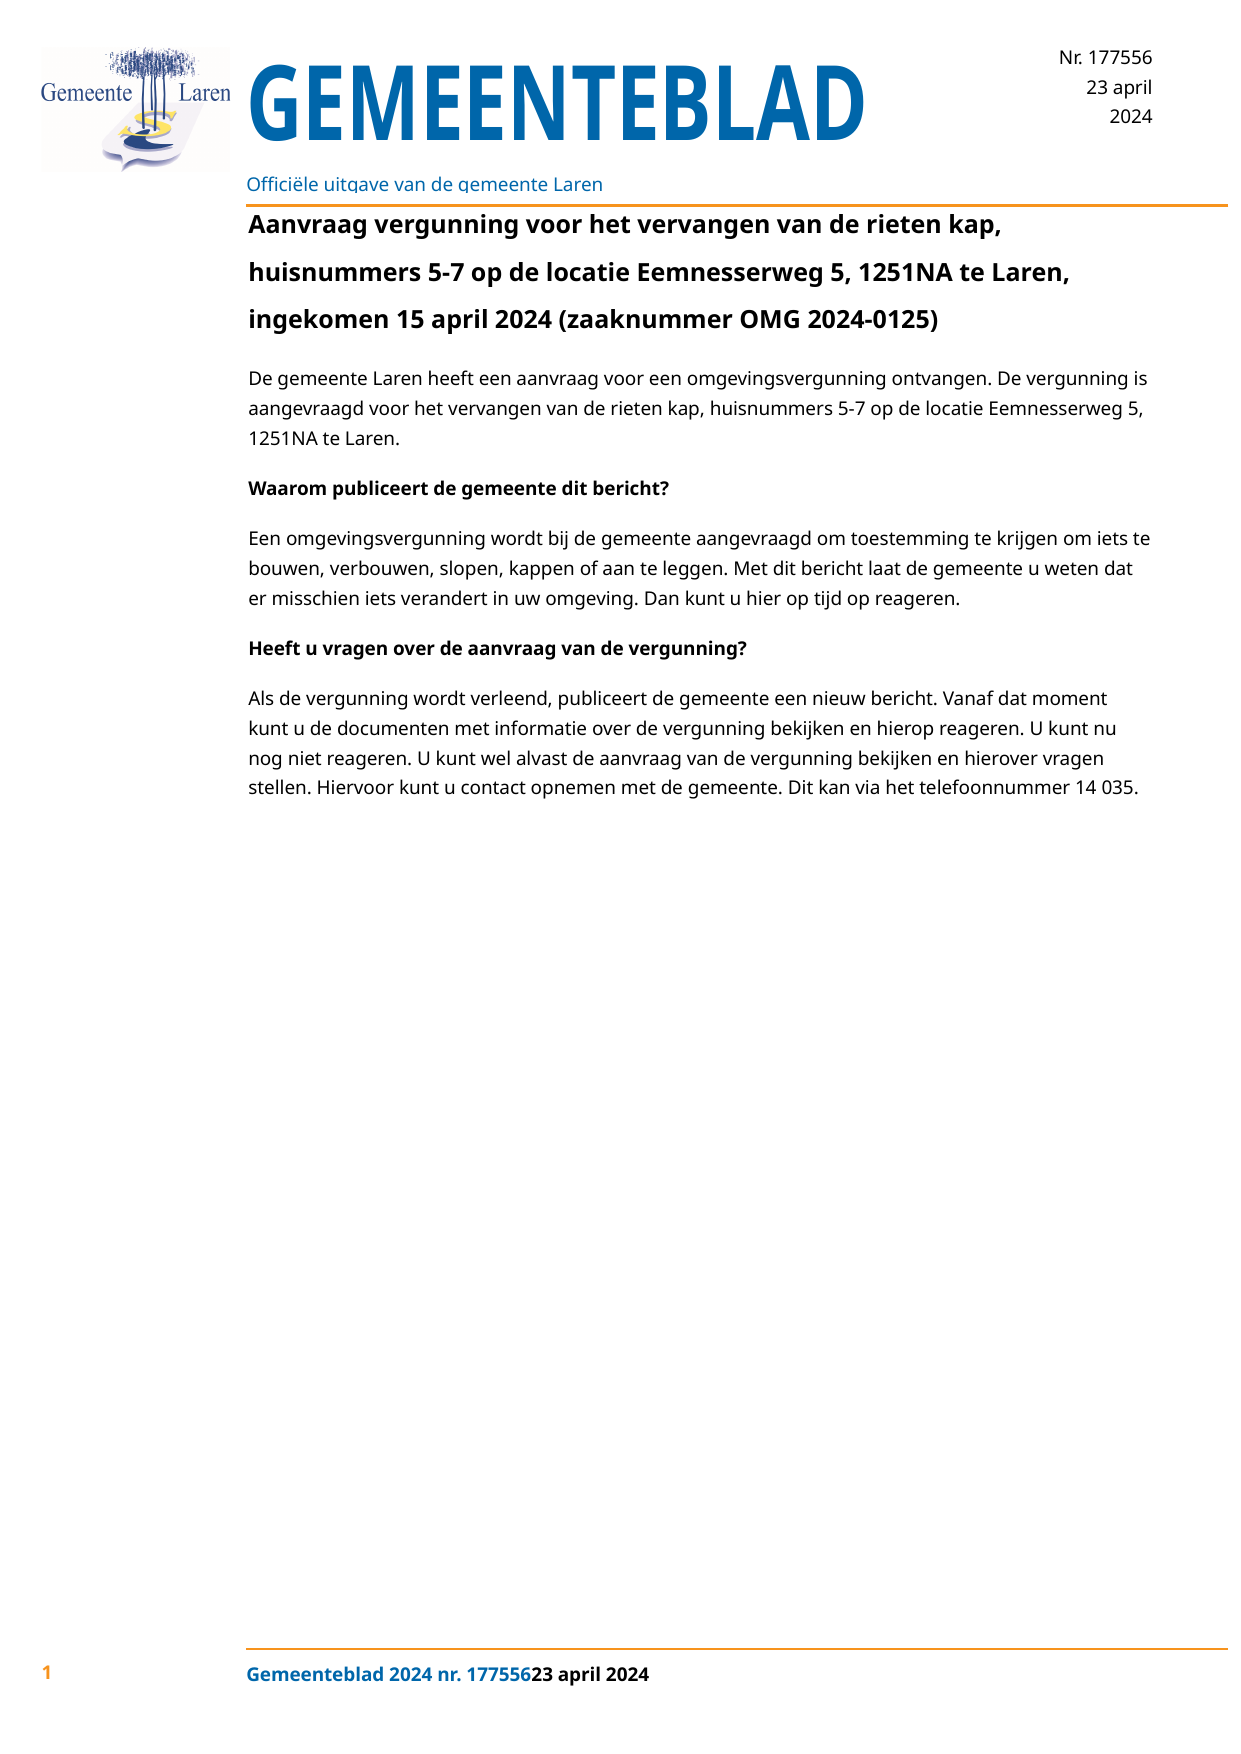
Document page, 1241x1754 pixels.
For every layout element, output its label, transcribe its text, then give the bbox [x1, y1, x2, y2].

text Heeft u vragen over de aanvraag van de vergunning? [248, 635, 1152, 661]
text Als de vergunning wordt verleend, publiceert de gemeente een nieuw bericht. Vanaf dat moment kunt u de documenten met informatie over de vergunning bekijken en hierop reageren. U kunt nu nog niet reageren. U kunt wel alvast de aanvraag van de vergunning bekijken en hierover vragen stellen. Hiervoor kunt u contact opnemen met de gemeente. Dit kan via het telefoonnummer 14 035. [248, 686, 1152, 800]
text Waarom publiceert de gemeente dit bericht? [248, 475, 1152, 501]
text Een omgevingsvergunning wordt bij de gemeente aangevraagd om toestemming te krijgen om iets te bouwen, verbouwen, slopen, kappen of aan te leggen. Met dit bericht laat de gemeente u weten dat er misschien iets verandert in uw omgeving. Dan kunt u hier op tijd op reageren. [248, 526, 1152, 610]
text Aanvraag vergunning voor het vervangen van de rieten kap, huisnummers 5-7 op de locatie Eemnesserweg 5, 1251NA te Laren, ingekomen 15 april 2024 (zaaknummer OMG 2024-0125) [248, 207, 1152, 336]
picture [41, 47, 231, 172]
text De gemeente Laren heeft een aanvraag voor een omgevingsvergunning ontvangen. De vergunning is aangevraagd voor het vervangen van de rieten kap, huisnummers 5-7 op de locatie Eemnesserweg 5, 1251NA te Laren. [248, 366, 1152, 450]
